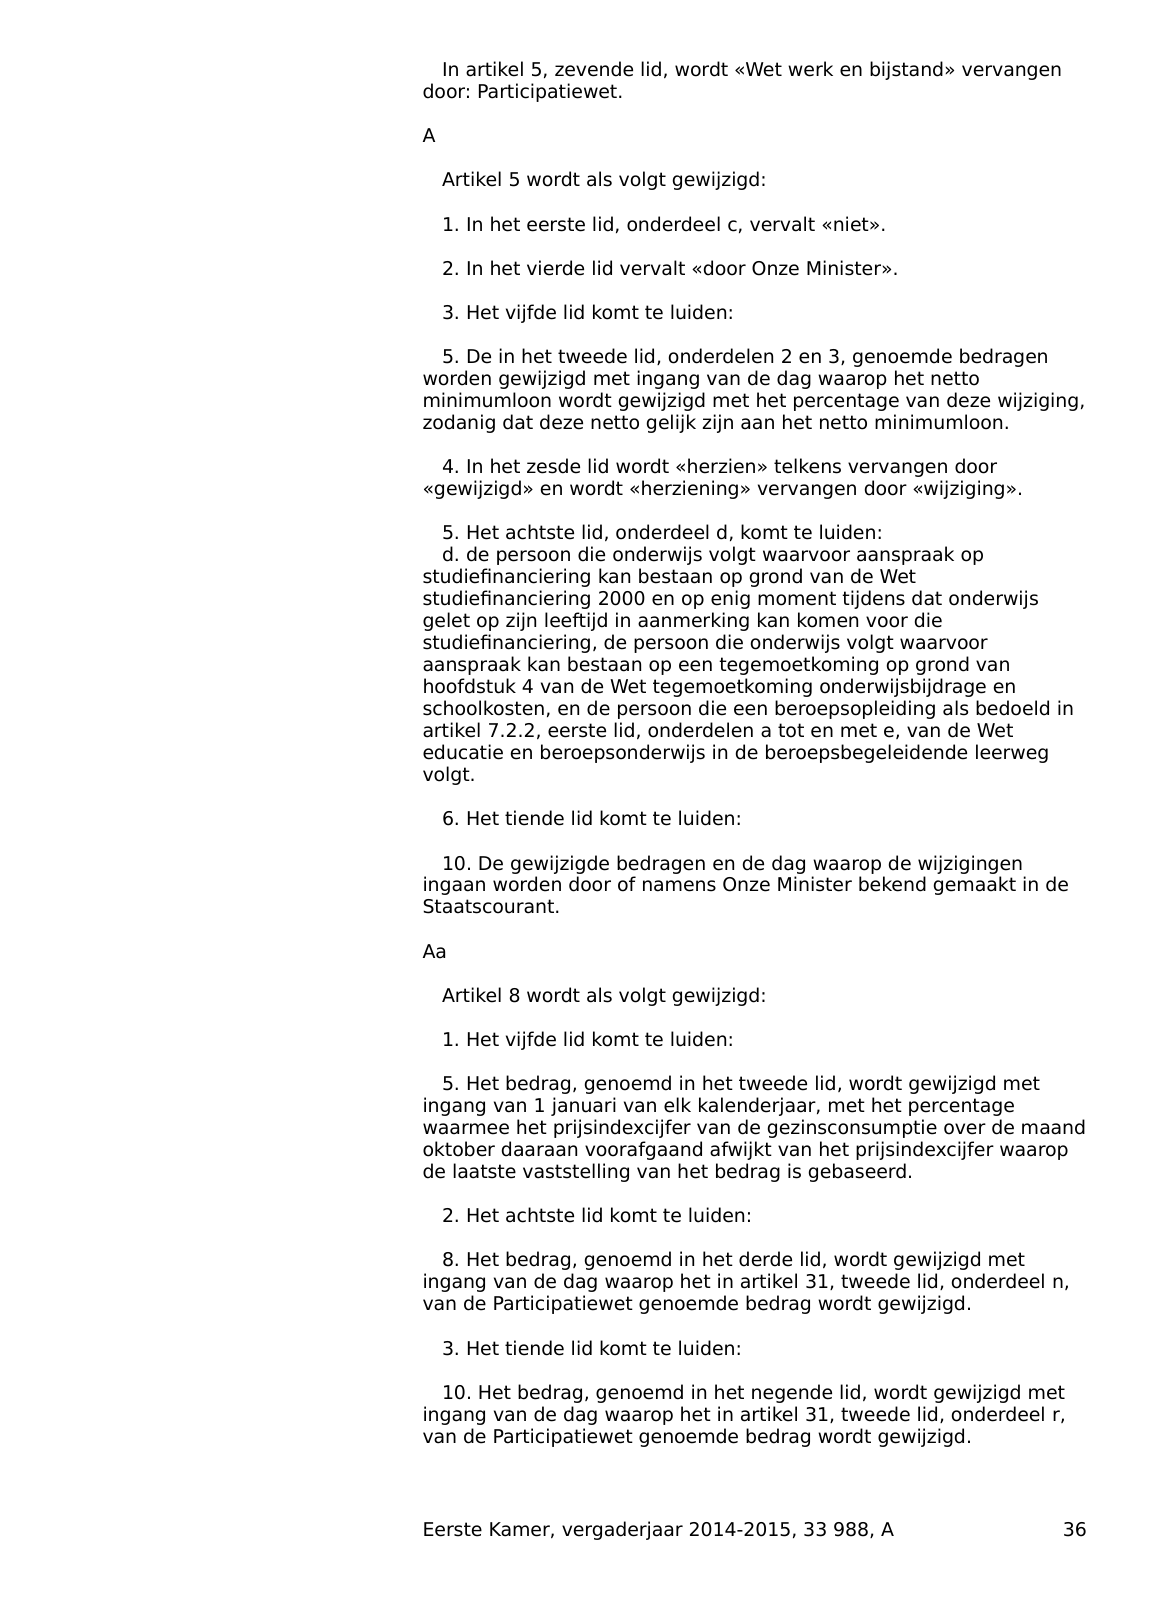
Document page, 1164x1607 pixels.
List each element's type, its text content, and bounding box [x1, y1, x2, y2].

text 5. De in het tweede lid, onderdelen 2 en 3, genoemde bedragen worden gewijzigd met ingang van de dag waarop het netto minimumloon wordt gewijzigd met het percentage van deze wijziging, zodanig dat deze netto gelijk zijn aan het netto minimumloon. [422, 346, 1087, 434]
text 3. Het tiende lid komt te luiden: [422, 1337, 1087, 1359]
text In artikel 5, zevende lid, wordt «Wet werk en bijstand» vervangen door: Participatiewet. [422, 59, 1087, 103]
text 5. Het achtste lid, onderdeel d, komt te luiden: [422, 522, 1087, 544]
text 4. In het zesde lid wordt «herzien» telkens vervangen door «gewijzigd» en wordt «herziening» vervangen door «wijziging». [422, 456, 1087, 500]
text 6. Het tiende lid komt te luiden: [422, 808, 1087, 830]
text 1. Het vijfde lid komt te luiden: [422, 1029, 1087, 1051]
text Artikel 5 wordt als volgt gewijzigd: [422, 169, 1087, 191]
text 10. De gewijzigde bedragen en de dag waarop de wijzigingen ingaan worden door of namens Onze Minister bekend gemaakt in de Staatscourant. [422, 852, 1087, 918]
text 1. In het eerste lid, onderdeel c, vervalt «niet». [422, 213, 1087, 236]
text Aa [422, 941, 1087, 962]
text 2. In het vierde lid vervalt «door Onze Minister». [422, 258, 1087, 280]
text 2. Het achtste lid komt te luiden: [422, 1205, 1087, 1227]
text Artikel 8 wordt als volgt gewijzigd: [422, 985, 1087, 1007]
text 3. Het vijfde lid komt te luiden: [422, 302, 1087, 324]
text 10. Het bedrag, genoemd in het negende lid, wordt gewijzigd met ingang van de dag waarop het in artikel 31, tweede lid, onderdeel r, van de Participatiewet genoemde bedrag wordt gewijzigd. [422, 1382, 1087, 1447]
text d. de persoon die onderwijs volgt waarvoor aanspraak op studiefinanciering kan bestaan op grond van de Wet studiefinanciering 2000 en op enig moment tijdens dat onderwijs gelet op zijn leeftijd in aanmerking kan komen voor die studiefinanciering, de persoon die onderwijs volgt waarvoor aanspraak kan bestaan op een tegemoetkoming op grond van hoofdstuk 4 van de Wet tegemoetkoming onderwijsbijdrage en schoolkosten, en de persoon die een beroepsopleiding als bedoeld in artikel 7.2.2, eerste lid, onderdelen a tot en met e, van de Wet educatie en beroepsonderwijs in de beroepsbegeleidende leerweg volgt. [422, 544, 1087, 786]
text A [422, 125, 1087, 147]
text 8. Het bedrag, genoemd in het derde lid, wordt gewijzigd met ingang van de dag waarop het in artikel 31, tweede lid, onderdeel n, van de Participatiewet genoemde bedrag wordt gewijzigd. [422, 1249, 1087, 1315]
text 5. Het bedrag, genoemd in het tweede lid, wordt gewijzigd met ingang van 1 januari van elk kalenderjaar, met het percentage waarmee het prijsindexcijfer van de gezinsconsumptie over de maand oktober daaraan voorafgaand afwijkt van het prijsindexcijfer waarop de laatste vaststelling van het bedrag is gebaseerd. [422, 1073, 1087, 1183]
